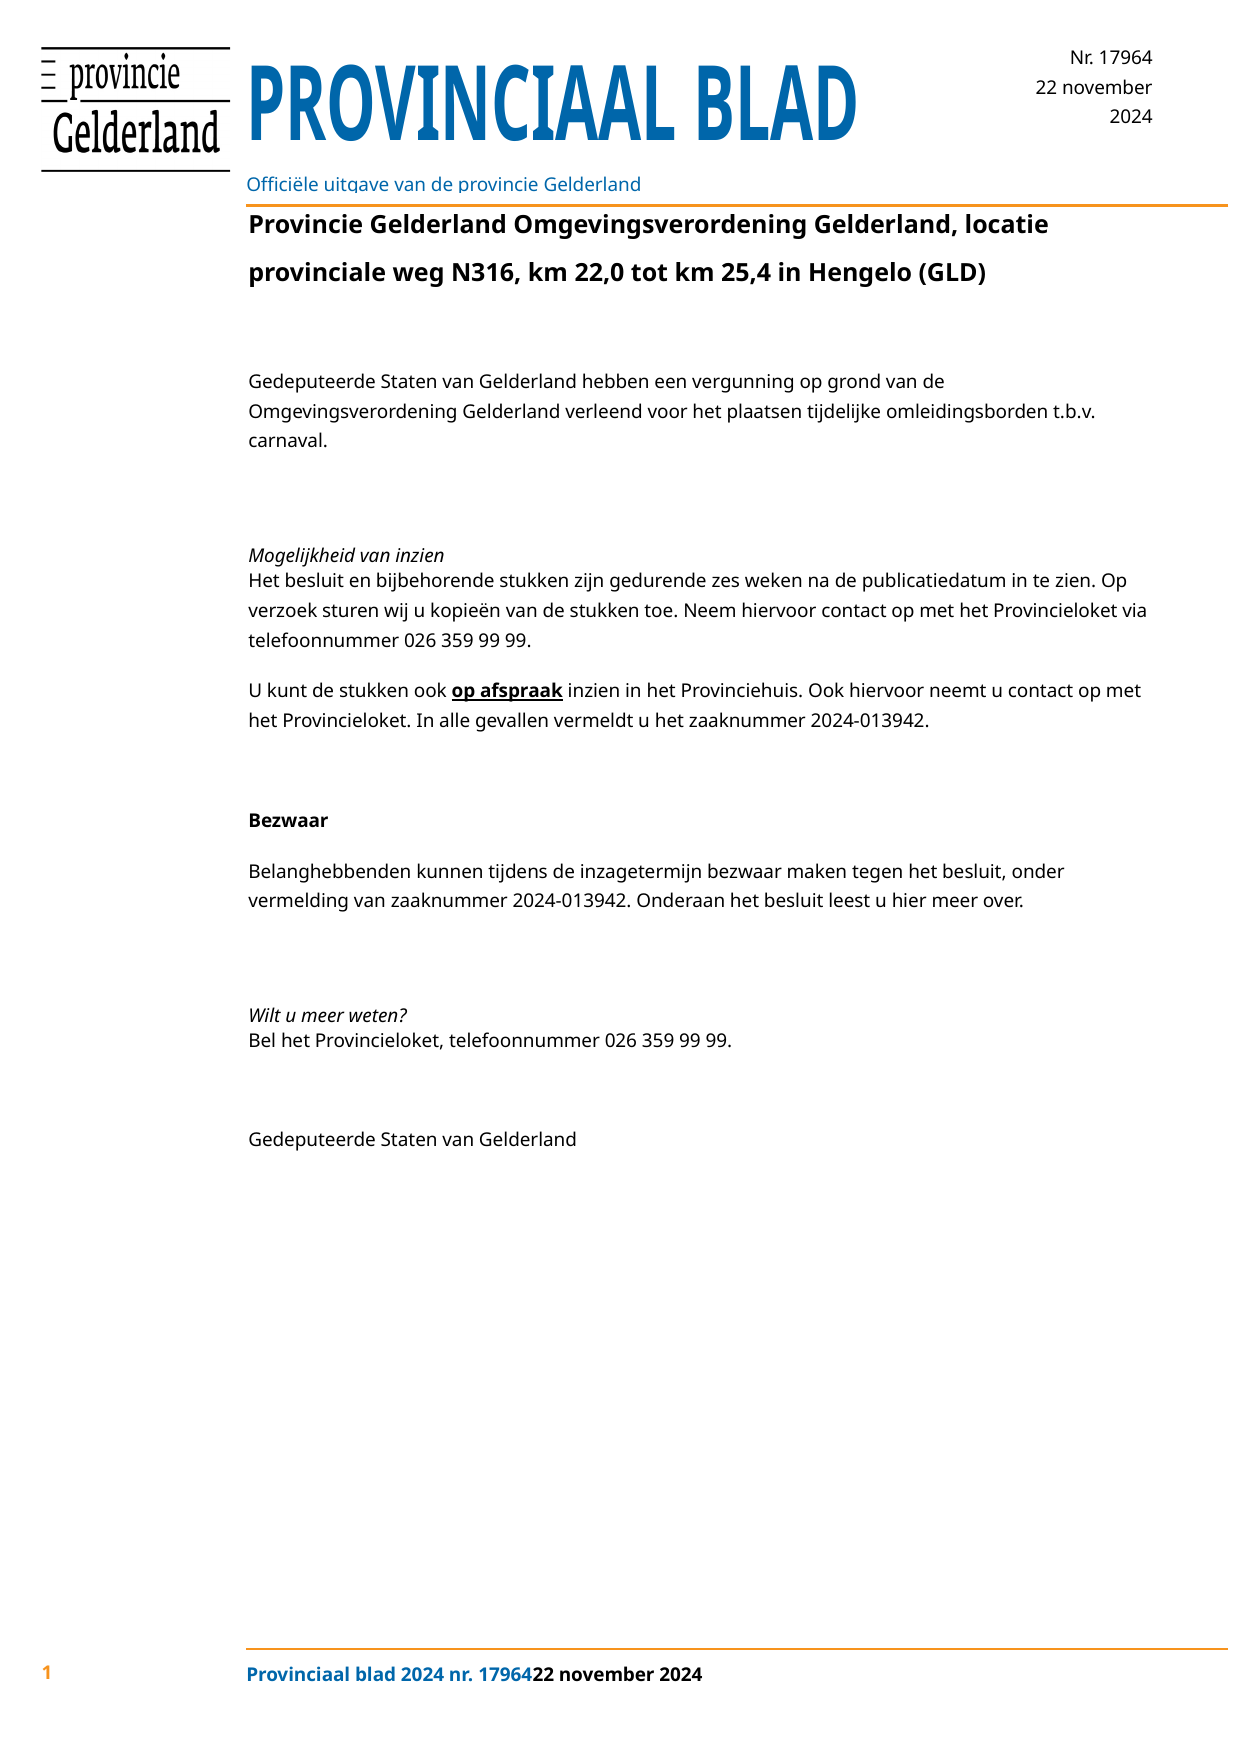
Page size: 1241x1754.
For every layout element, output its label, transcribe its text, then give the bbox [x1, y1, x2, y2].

text Bezwaar [248, 808, 1152, 833]
text Het besluit en bijbehorende stukken zijn gedurende zes weken na de publicatiedatum in te zien. Op verzoek sturen wij u kopieën van de stukken toe. Neem hiervoor contact op met het Provincieloket via telefoonnummer 026 359 99 99. [248, 568, 1152, 652]
text Gedeputeerde Staten van Gelderland [248, 1126, 1152, 1152]
picture [41, 47, 231, 172]
text Gedeputeerde Staten van Gelderland hebben een vergunning op grond van de Omgevingsverordening Gelderland verleend voor het plaatsen tijdelijke omleidingsborden t.b.v. carnaval. [248, 368, 1152, 453]
text Provincie Gelderland Omgevingsverordening Gelderland, locatie provinciale weg N316, km 22,0 tot km 25,4 in Hengelo (GLD) [248, 207, 1152, 288]
text Bel het Provincieloket, telefoonnummer 026 359 99 99. [248, 1028, 1152, 1053]
text Belanghebbenden kunnen tijdens de inzagetermijn bezwaar maken tegen het besluit, onder vermelding van zaaknummer 2024-013942. Onderaan het besluit leest u hier meer over. [248, 858, 1152, 913]
text Wilt u meer weten? [248, 1002, 1152, 1028]
text U kunt de stukken ook op afspraak inzien in het Provinciehuis. Ook hiervoor neemt u contact op met het Provincieloket. In alle gevallen vermeldt u het zaaknummer 2024-013942. [248, 677, 1152, 732]
text Mogelijkheid van inzien [248, 542, 1152, 568]
